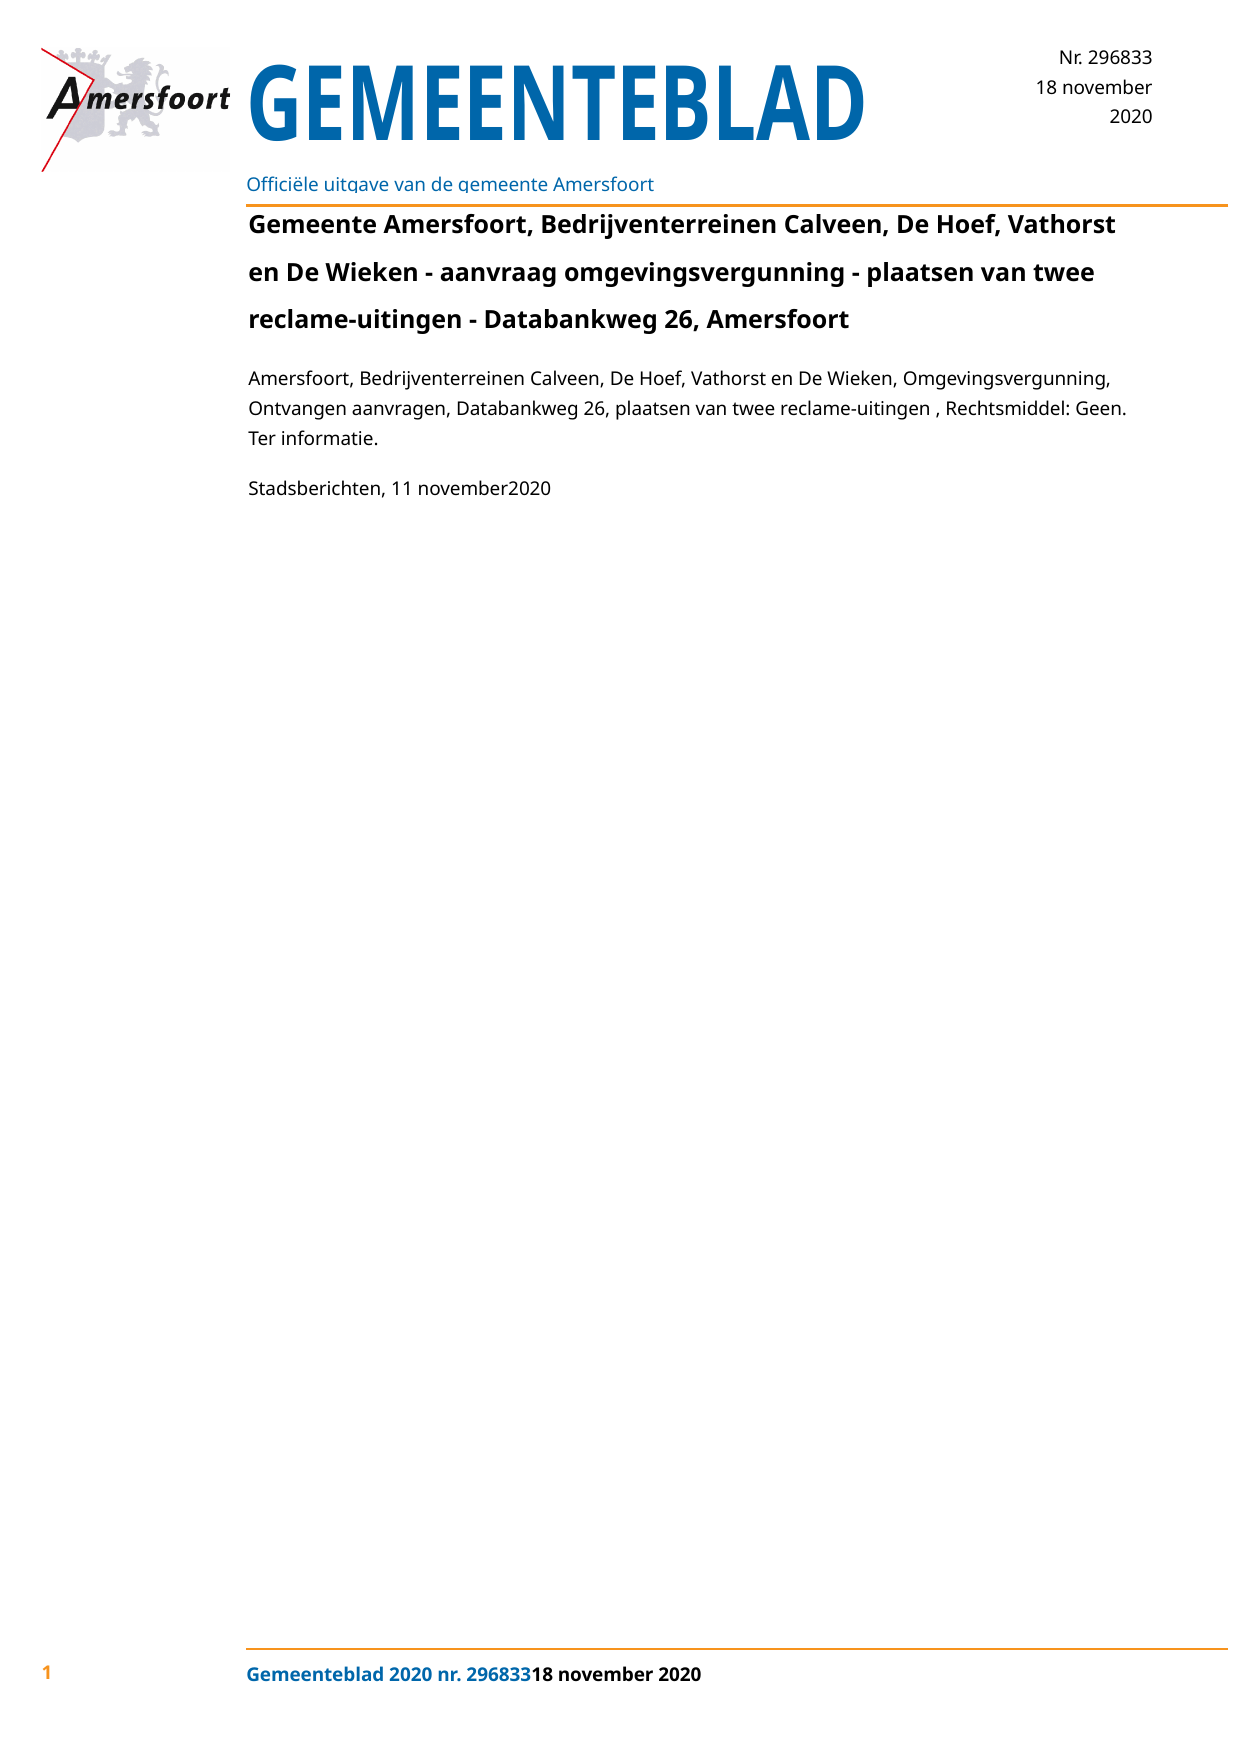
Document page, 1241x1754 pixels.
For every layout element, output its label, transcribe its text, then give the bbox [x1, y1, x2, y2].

text Amersfoort, Bedrijventerreinen Calveen, De Hoef, Vathorst en De Wieken, Omgevingsvergunning, Ontvangen aanvragen, Databankweg 26, plaatsen van twee reclame-uitingen , Rechtsmiddel: Geen. Ter informatie. [248, 366, 1152, 450]
text Stadsberichten, 11 november2020 [248, 475, 1152, 501]
text Gemeente Amersfoort, Bedrijventerreinen Calveen, De Hoef, Vathorst en De Wieken - aanvraag omgevingsvergunning - plaatsen van twee reclame-uitingen - Databankweg 26, Amersfoort [248, 207, 1152, 336]
picture [41, 47, 231, 172]
